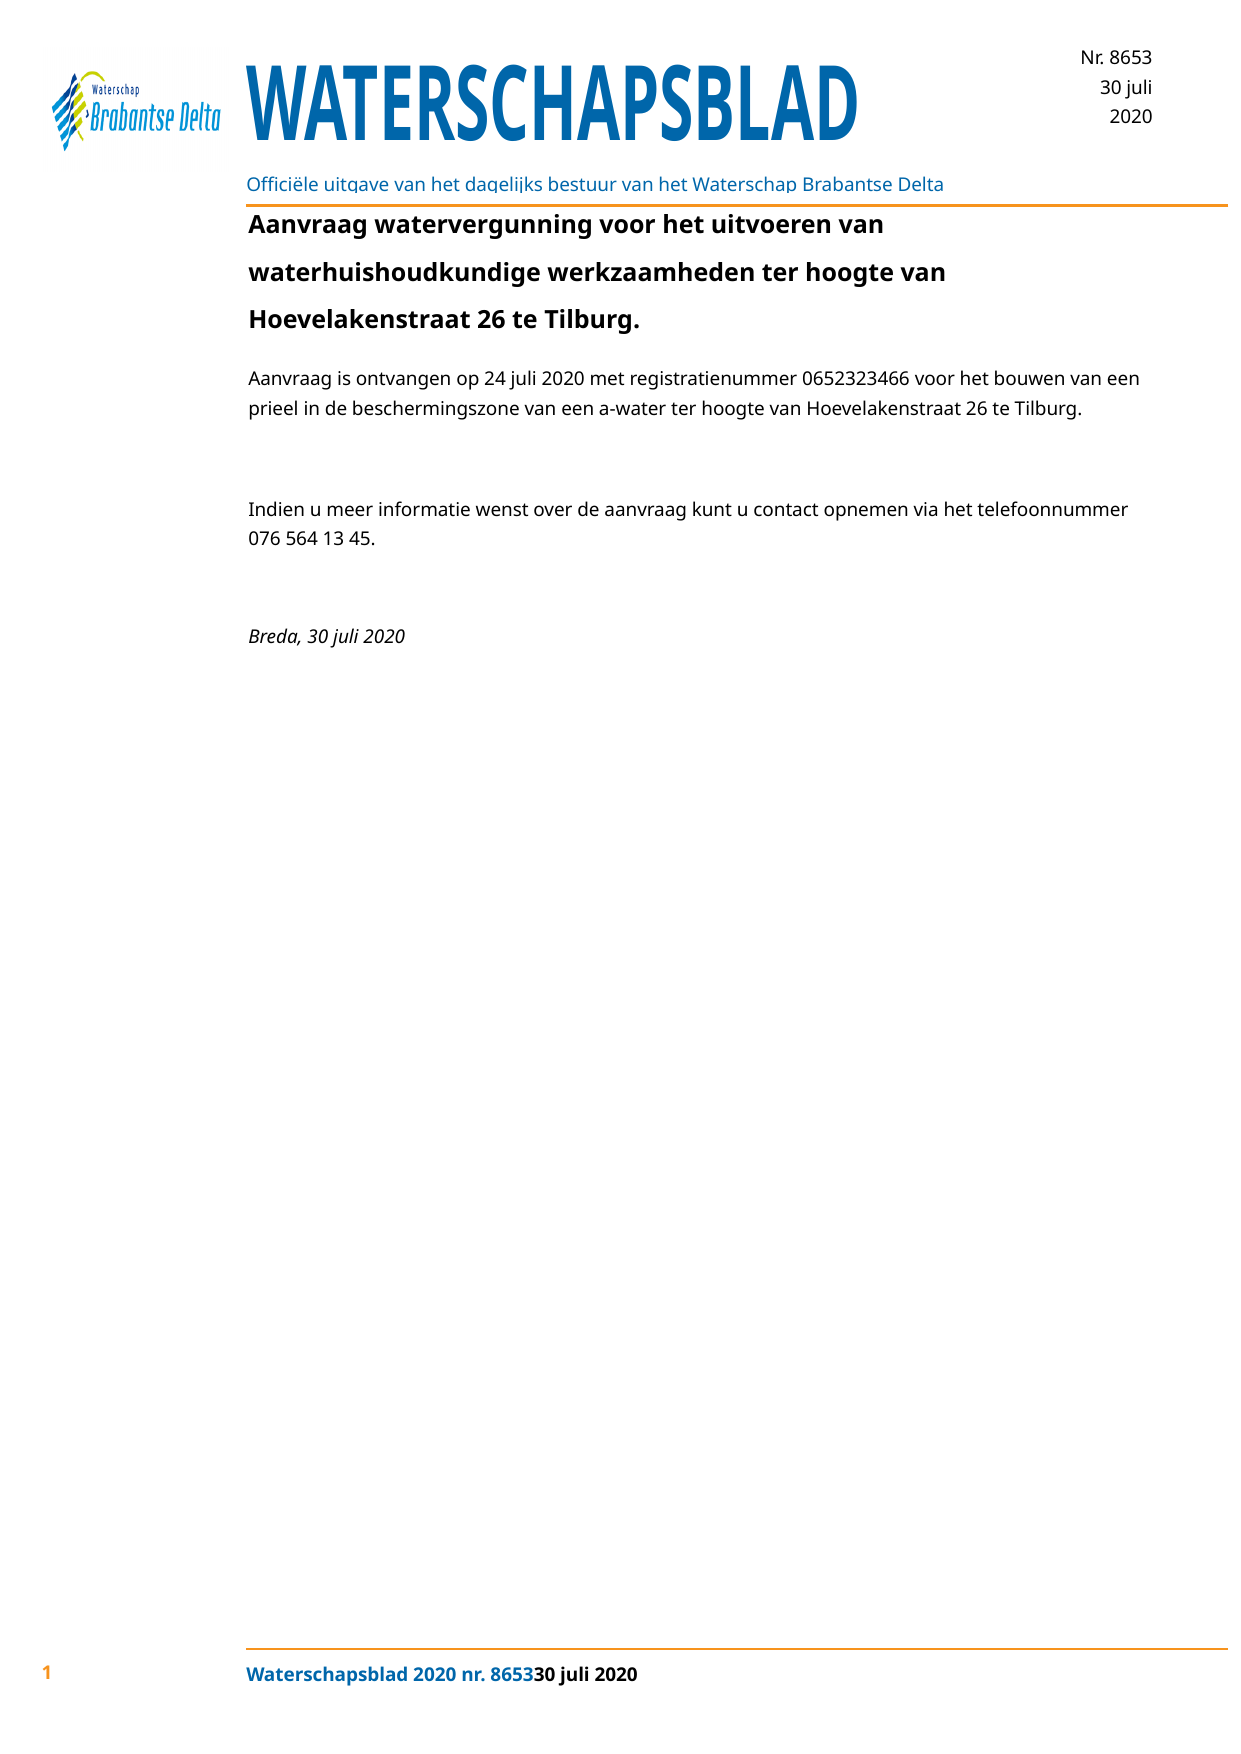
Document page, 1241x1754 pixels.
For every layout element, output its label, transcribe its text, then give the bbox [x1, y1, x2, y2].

text Indien u meer informatie wenst over de aanvraag kunt u contact opnemen via het telefoonnummer 076 564 13 45. [248, 496, 1152, 551]
text Breda, 30 juli 2020 [248, 624, 1152, 649]
picture [41, 47, 231, 172]
text Aanvraag watervergunning voor het uitvoeren van waterhuishoudkundige werkzaamheden ter hoogte van Hoevelakenstraat 26 te Tilburg. [248, 207, 1152, 336]
text Aanvraag is ontvangen op 24 juli 2020 met registratienummer 0652323466 voor het bouwen van een prieel in de beschermingszone van een a-water ter hoogte van Hoevelakenstraat 26 te Tilburg. [248, 366, 1152, 421]
